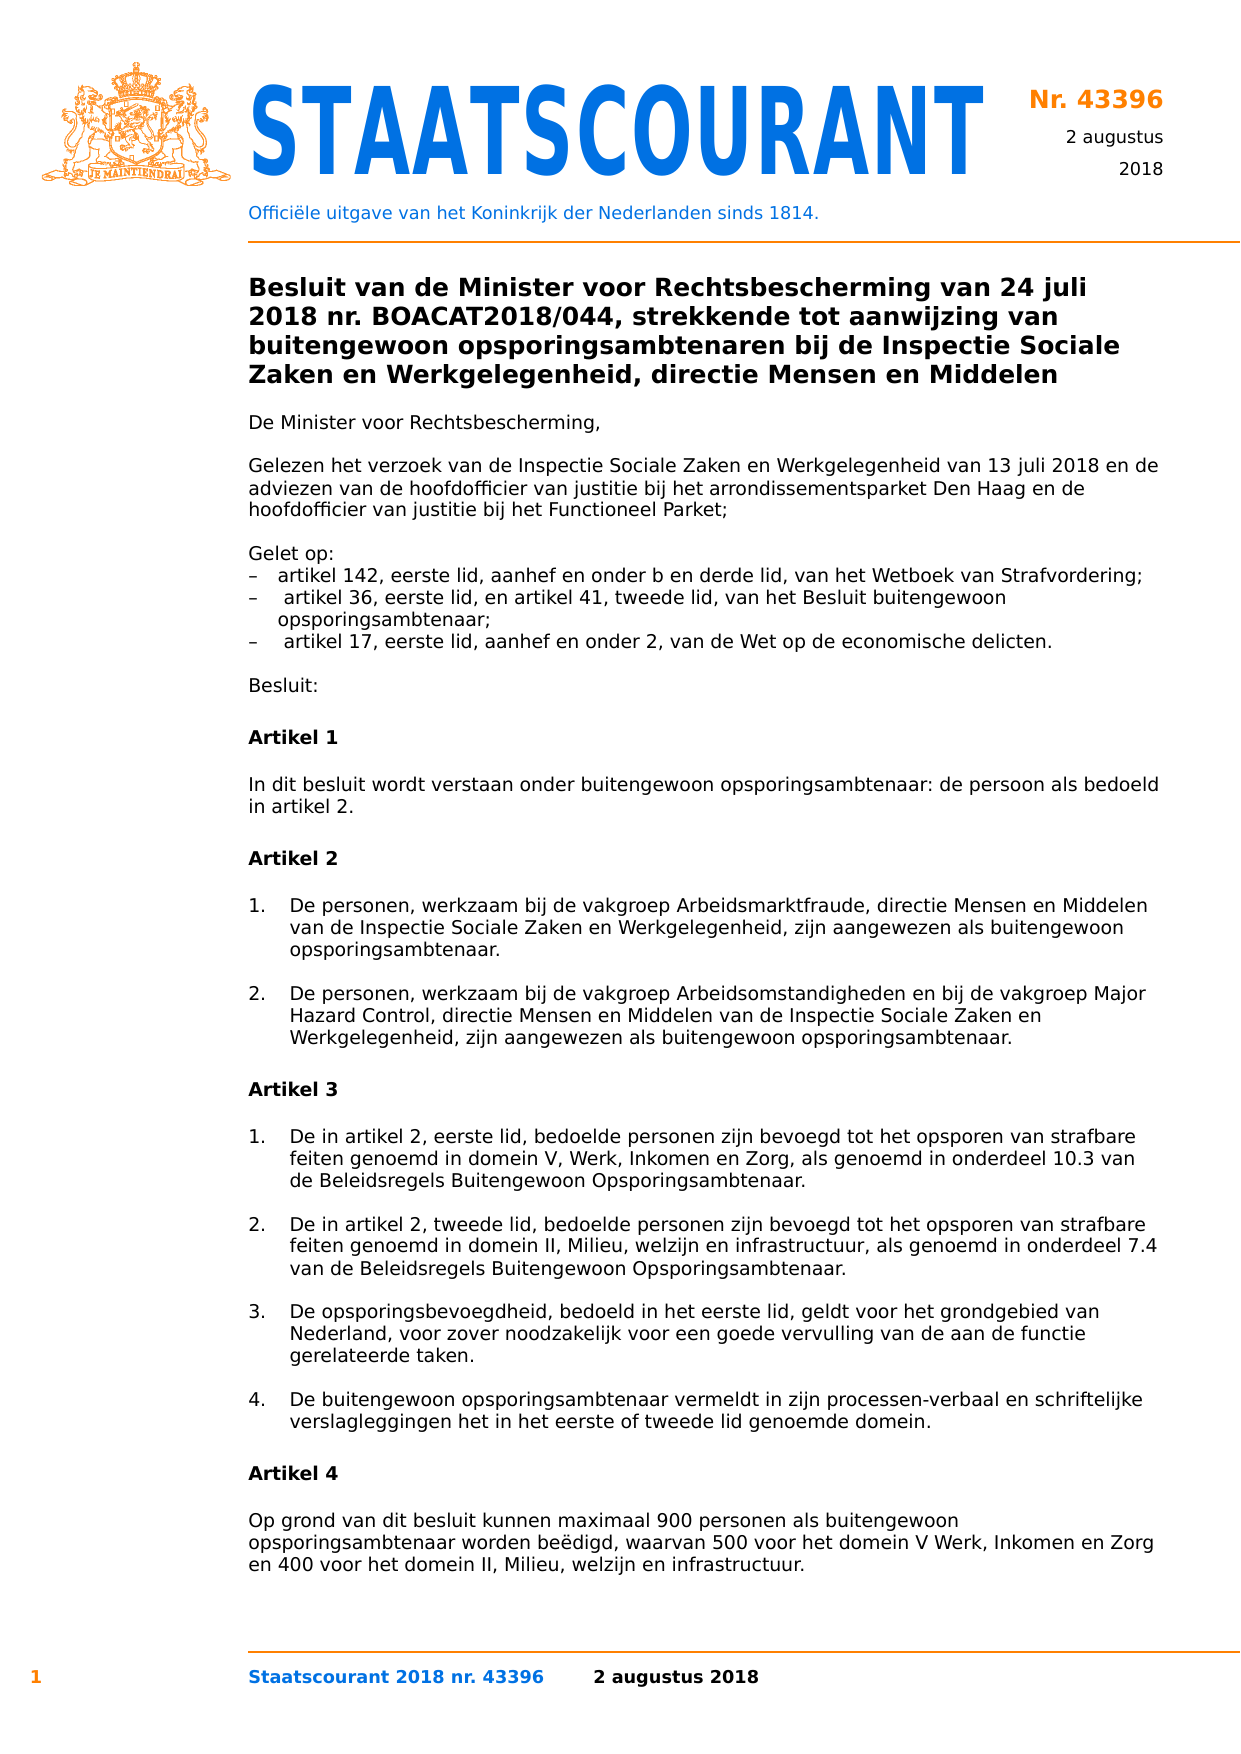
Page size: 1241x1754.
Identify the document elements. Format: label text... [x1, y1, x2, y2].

text 2. De in artikel 2, tweede lid, bedoelde personen zijn bevoegd tot het opsporen van strafbare feiten genoemd in domein II, Milieu, welzijn en infrastructuur, als genoemd in onderdeel 7.4 van de Beleidsregels Buitengewoon Opsporingsambtenaar. [248, 1213, 1163, 1279]
subtitle Besluit van de Minister voor Rechtsbescherming van 24 juli 2018 nr. BOACAT2018/044, strekkende tot aanwijzing van buitengewoon opsporingsambtenaren bij de Inspectie Sociale Zaken en Werkgelegenheid, directie Mensen en Middelen [248, 273, 1163, 390]
text Besluit: [248, 675, 1163, 697]
text – artikel 36, eerste lid, en artikel 41, tweede lid, van het Besluit buitengewoon opsporingsambtenaar; [248, 587, 1163, 631]
text 1. De in artikel 2, eerste lid, bedoelde personen zijn bevoegd tot het opsporen van strafbare feiten genoemd in domein V, Werk, Inkomen en Zorg, als genoemd in onderdeel 10.3 van de Beleidsregels Buitengewoon Opsporingsambtenaar. [248, 1126, 1163, 1192]
text – artikel 142, eerste lid, aanhef en onder b en derde lid, van het Wetboek van Strafvordering; [248, 565, 1163, 587]
text Gelezen het verzoek van de Inspectie Sociale Zaken en Werkgelegenheid van 13 juli 2018 en de adviezen van de hoofdofficier van justitie bij het arrondissementsparket Den Haag en de hoofdofficier van justitie bij het Functioneel Parket; [248, 455, 1163, 521]
subtitle Artikel 2 [248, 848, 1163, 870]
text In dit besluit wordt verstaan onder buitengewoon opsporingsambtenaar: de persoon als bedoeld in artikel 2. [248, 774, 1163, 818]
text 1. De personen, werkzaam bij de vakgroep Arbeidsmarktfraude, directie Mensen en Middelen van de Inspectie Sociale Zaken en Werkgelegenheid, zijn aangewezen als buitengewoon opsporingsambtenaar. [248, 895, 1163, 961]
table_cell Officiële uitgave van het Koninkrijk der Nederlanden sinds 1814. [248, 203, 1240, 241]
text – artikel 17, eerste lid, aanhef en onder 2, van de Wet op de economische delicten. [248, 631, 1163, 653]
table_header STAATSCOURANT [248, 62, 998, 203]
table_header [25, 62, 248, 241]
table_cell 2018 [998, 153, 1240, 203]
text 3. De opsporingsbevoegdheid, bedoeld in het eerste lid, geldt voor het grondgebied van Nederland, voor zover noodzakelijk voor een goede vervulling van de aan de functie gerelateerde taken. [248, 1301, 1163, 1367]
subtitle Artikel 3 [248, 1079, 1163, 1101]
text Op grond van dit besluit kunnen maximaal 900 personen als buitengewoon opsporingsambtenaar worden beëdigd, waarvan 500 voor het domein V Werk, Inkomen en Zorg en 400 voor het domein II, Milieu, welzijn en infrastructuur. [248, 1510, 1163, 1576]
picture [41, 62, 231, 186]
text 2. De personen, werkzaam bij de vakgroep Arbeidsomstandigheden en bij de vakgroep Major Hazard Control, directie Mensen en Middelen van de Inspectie Sociale Zaken en Werkgelegenheid, zijn aangewezen als buitengewoon opsporingsambtenaar. [248, 983, 1163, 1049]
text Gelet op: [248, 543, 1163, 565]
text 4. De buitengewoon opsporingsambtenaar vermeldt in zijn processen-verbaal en schriftelijke verslagleggingen het in het eerste of tweede lid genoemde domein. [248, 1389, 1163, 1433]
table_header Nr. 43396 [998, 62, 1240, 121]
text De Minister voor Rechtsbescherming, [248, 412, 1163, 433]
subtitle Artikel 4 [248, 1463, 1163, 1485]
table_cell 2 augustus [998, 121, 1240, 153]
subtitle Artikel 1 [248, 727, 1163, 749]
